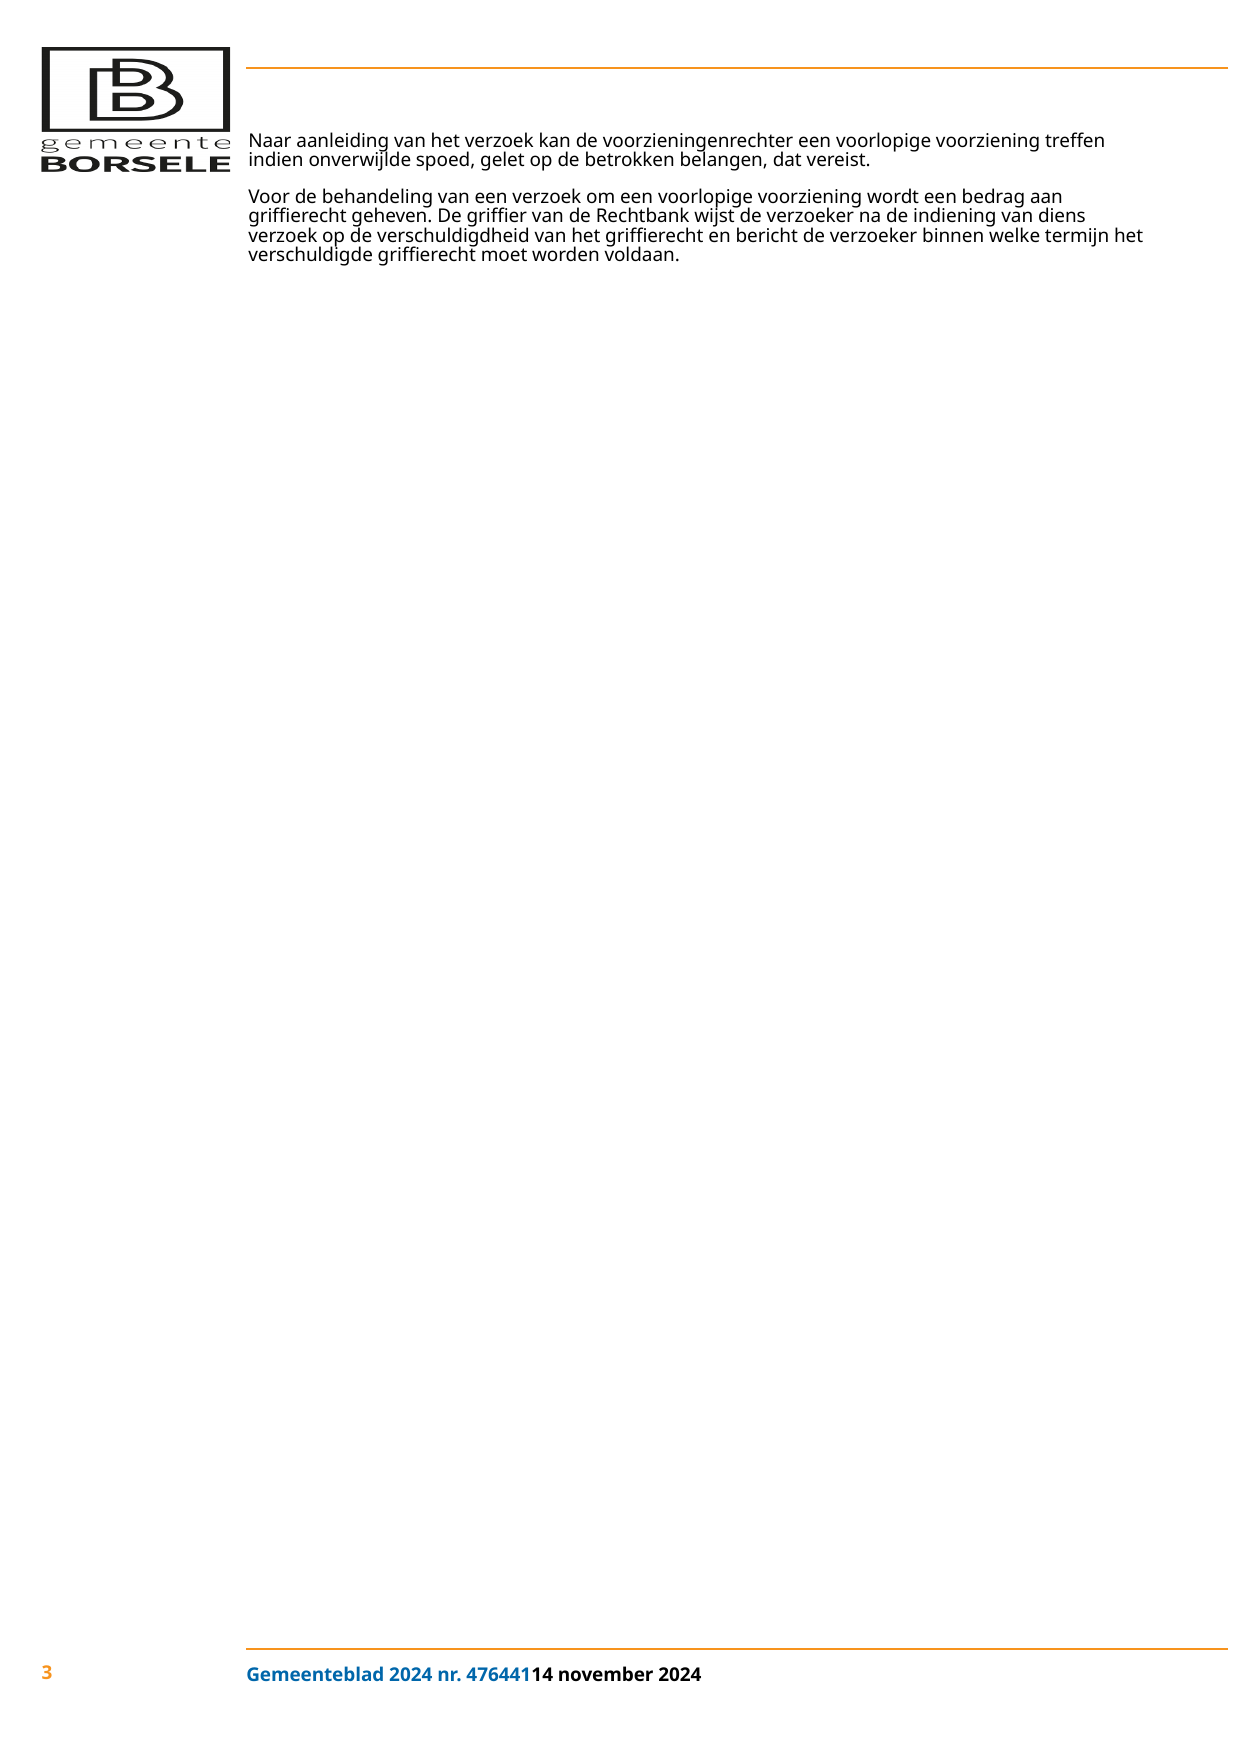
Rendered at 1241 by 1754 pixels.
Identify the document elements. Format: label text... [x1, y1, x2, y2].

picture [41, 47, 231, 172]
text Voor de behandeling van een verzoek om een voorlopige voorziening wordt een bedrag aan griffierecht geheven. De griffier van de Rechtbank wijst de verzoeker na de indiening van diens verzoek op de verschuldigdheid van het griffierecht en bericht de verzoeker binnen welke termijn het verschuldigde griffierecht moet worden voldaan. [248, 188, 1152, 265]
text Naar aanleiding van het verzoek kan de voorzieningenrechter een voorlopige voorziening treffen indien onverwijlde spoed, gelet op de betrokken belangen, dat vereist. [248, 132, 1152, 170]
